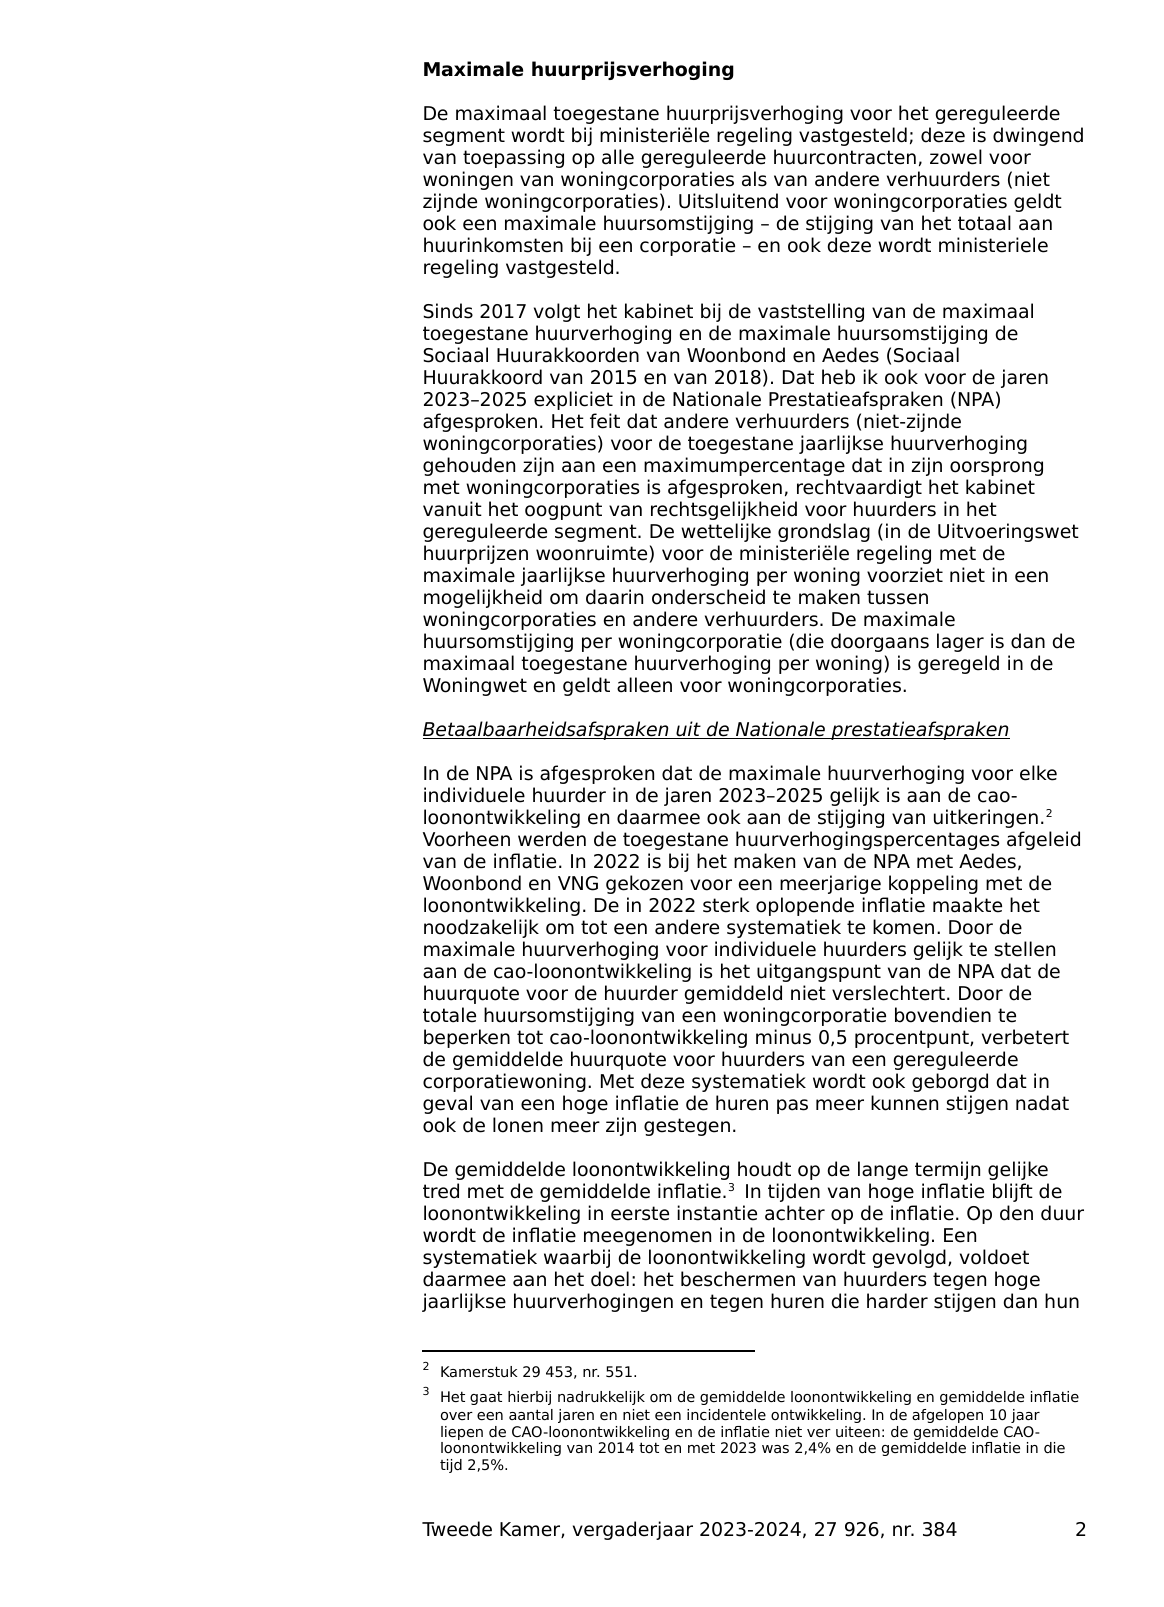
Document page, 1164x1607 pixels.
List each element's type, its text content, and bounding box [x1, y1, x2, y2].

text Kamerstuk 29 453, nr. 551. [422, 1360, 1087, 1382]
text De maximaal toegestane huurprijsverhoging voor het gereguleerde segment wordt bij ministeriële regeling vastgesteld; deze is dwingend van toepassing op alle gereguleerde huurcontracten, zowel voor woningen van woningcorporaties als van andere verhuurders (niet zijnde woningcorporaties). Uitsluitend voor woningcorporaties geldt ook een maximale huursomstijging – de stijging van het totaal aan huurinkomsten bij een corporatie – en ook deze wordt ministeriele regeling vastgesteld. [422, 103, 1087, 279]
subtitle Maximale huurprijsverhoging [422, 59, 1087, 81]
text Het gaat hierbij nadrukkelijk om de gemiddelde loonontwikkeling en gemiddelde inflatie over een aantal jaren en niet een incidentele ontwikkeling. In de afgelopen 10 jaar liepen de CAO-loonontwikkeling en de inflatie niet ver uiteen: de gemiddelde CAO-loonontwikkeling van 2014 tot en met 2023 was 2,4% en de gemiddelde inflatie in die tijd 2,5%. [422, 1385, 1087, 1474]
text Sinds 2017 volgt het kabinet bij de vaststelling van de maximaal toegestane huurverhoging en de maximale huursomstijging de Sociaal Huurakkoorden van Woonbond en Aedes (Sociaal Huurakkoord van 2015 en van 2018). Dat heb ik ook voor de jaren 2023–2025 expliciet in de Nationale Prestatieafspraken (NPA) afgesproken. Het feit dat andere verhuurders (niet-zijnde woningcorporaties) voor de toegestane jaarlijkse huurverhoging gehouden zijn aan een maximumpercentage dat in zijn oorsprong met woningcorporaties is afgesproken, rechtvaardigt het kabinet vanuit het oogpunt van rechtsgelijkheid voor huurders in het gereguleerde segment. De wettelijke grondslag (in de Uitvoeringswet huurprijzen woonruimte) voor de ministeriële regeling met de maximale jaarlijkse huurverhoging per woning voorziet niet in een mogelijkheid om daarin onderscheid te maken tussen woningcorporaties en andere verhuurders. De maximale huursomstijging per woningcorporatie (die doorgaans lager is dan de maximaal toegestane huurverhoging per woning) is geregeld in de Woningwet en geldt alleen voor woningcorporaties. [422, 301, 1087, 697]
text De gemiddelde loonontwikkeling houdt op de lange termijn gelijke tred met de gemiddelde inflatie. In tijden van hoge inflatie blijft de loonontwikkeling in eerste instantie achter op de inflatie. Op den duur wordt de inflatie meegenomen in de loonontwikkeling. Een systematiek waarbij de loonontwikkeling wordt gevolgd, voldoet daarmee aan het doel: het beschermen van huurders tegen hoge jaarlijkse huurverhogingen en tegen huren die harder stijgen dan hun [422, 1159, 1087, 1313]
subtitle Betaalbaarheidsafspraken uit de Nationale prestatieafspraken [422, 719, 1087, 741]
text In de NPA is afgesproken dat de maximale huurverhoging voor elke individuele huurder in de jaren 2023–2025 gelijk is aan de cao-loonontwikkeling en daarmee ook aan de stijging van uitkeringen. Voorheen werden de toegestane huurverhogingspercentages afgeleid van de inflatie. In 2022 is bij het maken van de NPA met Aedes, Woonbond en VNG gekozen voor een meerjarige koppeling met de loonontwikkeling. De in 2022 sterk oplopende inflatie maakte het noodzakelijk om tot een andere systematiek te komen. Door de maximale huurverhoging voor individuele huurders gelijk te stellen aan de cao-loonontwikkeling is het uitgangspunt van de NPA dat de huurquote voor de huurder gemiddeld niet verslechtert. Door de totale huursomstijging van een woningcorporatie bovendien te beperken tot cao-loonontwikkeling minus 0,5 procentpunt, verbetert de gemiddelde huurquote voor huurders van een gereguleerde corporatiewoning. Met deze systematiek wordt ook geborgd dat in geval van een hoge inflatie de huren pas meer kunnen stijgen nadat ook de lonen meer zijn gestegen. [422, 763, 1087, 1137]
